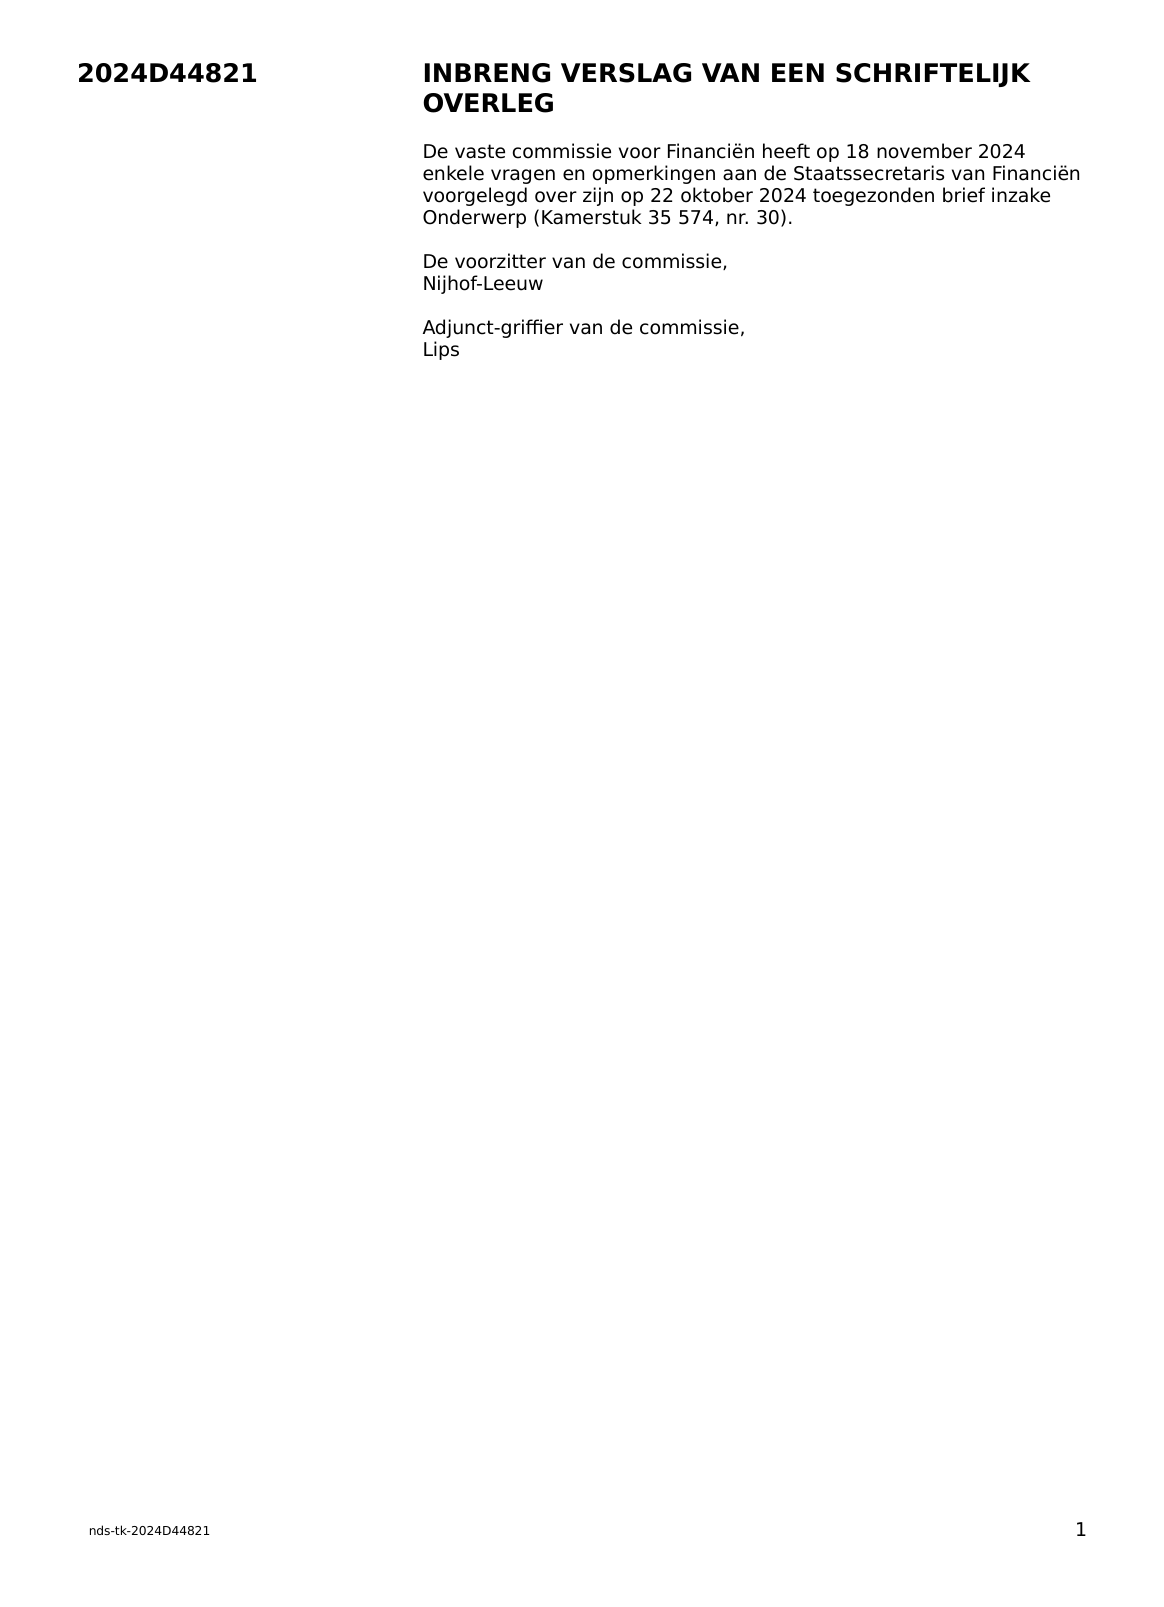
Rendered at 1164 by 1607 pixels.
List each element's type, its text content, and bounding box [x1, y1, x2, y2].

text nds-tk-2024D44821 [88, 1524, 323, 1538]
text Lips [422, 339, 1087, 361]
text De voorzitter van de commissie, [422, 251, 1087, 273]
text 2024D44821 INBRENG VERSLAG VAN EEN SCHRIFTELIJK OVERLEG [77, 59, 1087, 118]
text Nijhof-Leeuw [422, 273, 1087, 295]
text Adjunct-griffier van de commissie, [422, 317, 1087, 339]
text De vaste commissie voor Financiën heeft op 18 november 2024 enkele vragen en opmerkingen aan de Staatssecretaris van Financiën voorgelegd over zijn op 22 oktober 2024 toegezonden brief inzake Onderwerp (Kamerstuk 35 574, nr. 30). [422, 141, 1087, 228]
